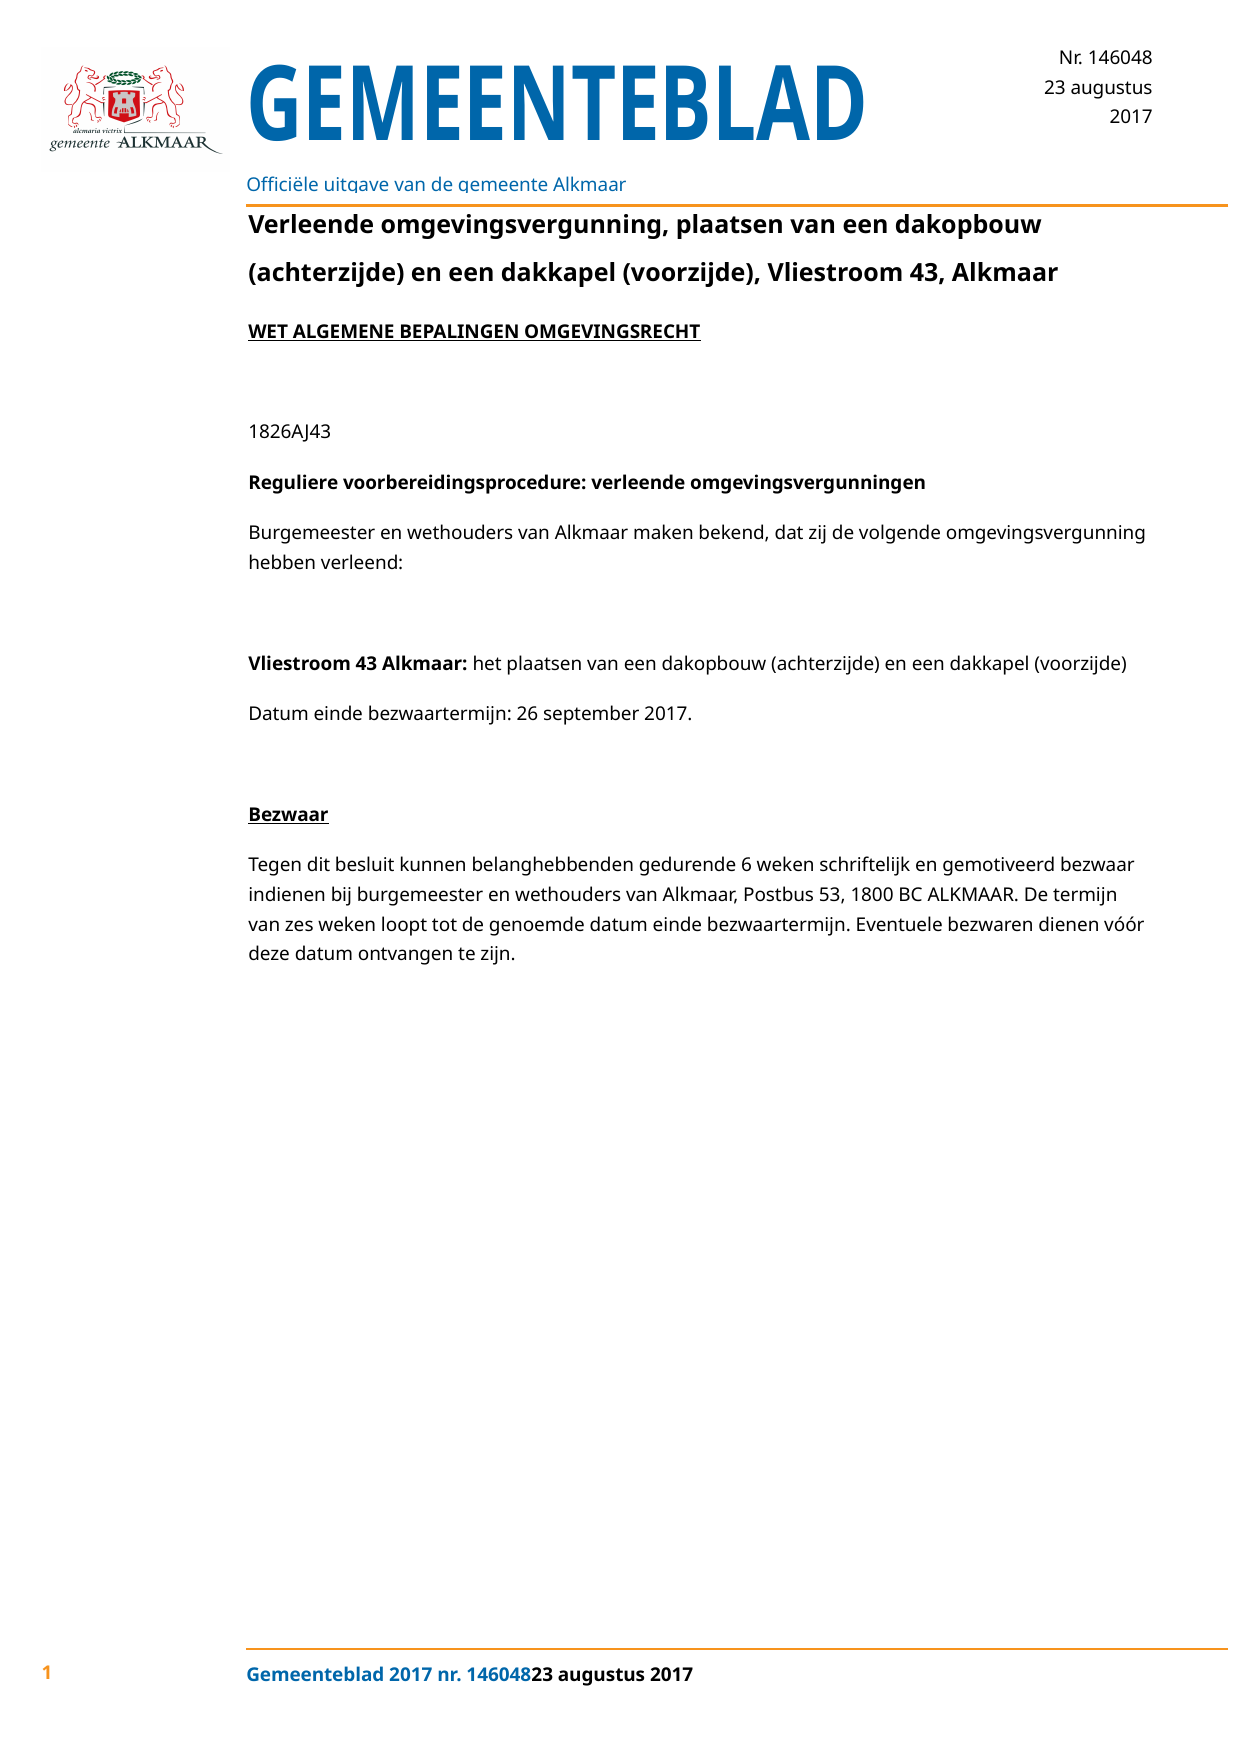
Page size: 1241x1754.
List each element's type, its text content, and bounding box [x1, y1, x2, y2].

text Tegen dit besluit kunnen belanghebbenden gedurende 6 weken schriftelijk en gemotiveerd bezwaar indienen bij burgemeester en wethouders van Alkmaar, Postbus 53, 1800 BC ALKMAAR. De termijn van zes weken loopt tot de genoemde datum einde bezwaartermijn. Eventuele bezwaren dienen vóór deze datum ontvangen te zijn. [248, 852, 1152, 966]
text Reguliere voorbereidingsprocedure: verleende omgevingsvergunningen [248, 469, 1152, 495]
text Burgemeester en wethouders van Alkmaar maken bekend, dat zij de volgende omgevingsvergunning hebben verleend: [248, 519, 1152, 575]
text Bezwaar [248, 801, 1152, 827]
text Datum einde bezwaartermijn: 26 september 2017. [248, 700, 1152, 726]
text Verleende omgevingsvergunning, plaatsen van een dakopbouw (achterzijde) en een dakkapel (voorzijde), Vliestroom 43, Alkmaar [248, 207, 1152, 288]
text WET ALGEMENE BEPALINGEN OMGEVINGSRECHT [248, 318, 1152, 344]
text Vliestroom 43 Alkmaar: het plaatsen van een dakopbouw (achterzijde) en een dakkapel (voorzijde) [248, 650, 1152, 676]
picture [41, 47, 231, 172]
text 1826AJ43 [248, 419, 1152, 444]
